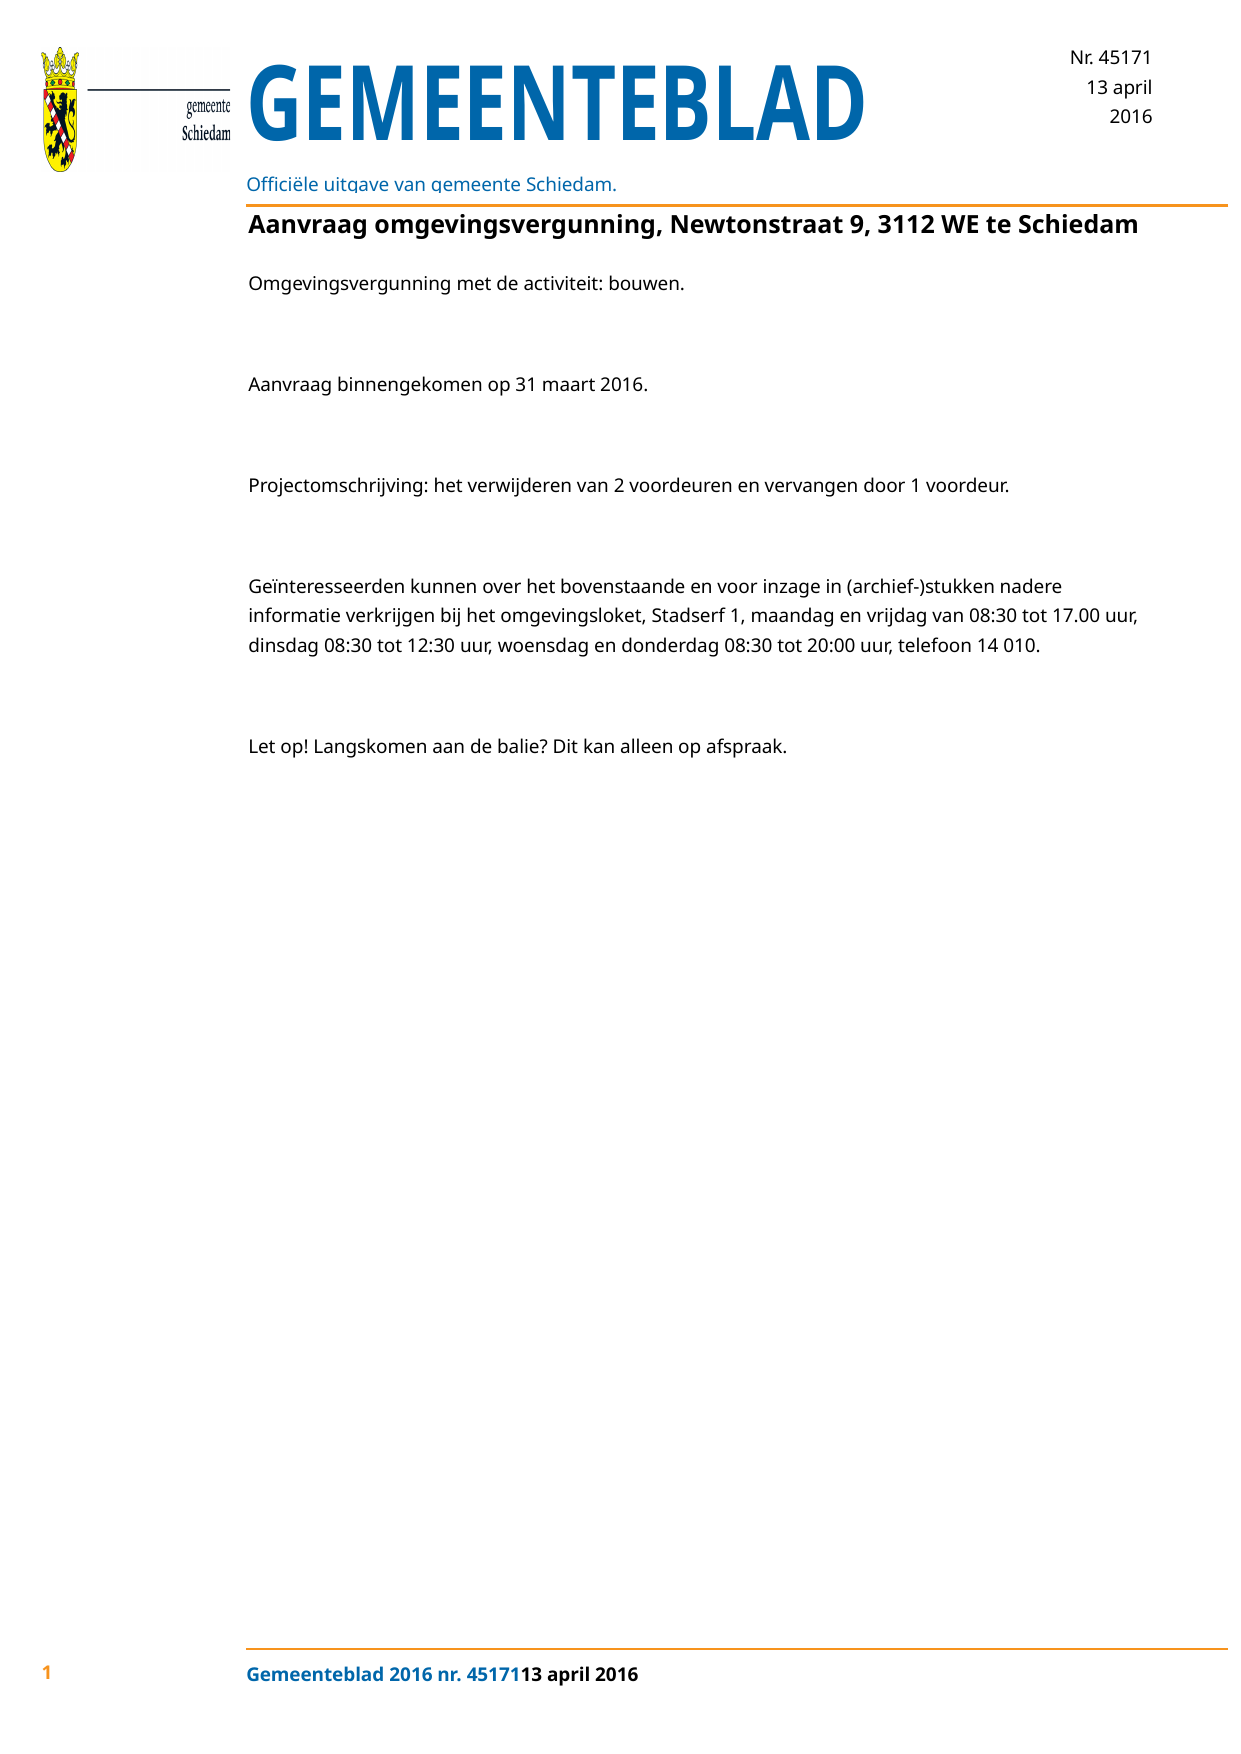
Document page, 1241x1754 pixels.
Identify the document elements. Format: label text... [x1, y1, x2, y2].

text Omgevingsvergunning met de activiteit: bouwen. [248, 270, 1152, 296]
text Projectomschrijving: het verwijderen van 2 voordeuren en vervangen door 1 voordeur. [248, 472, 1152, 498]
text Aanvraag omgevingsvergunning, Newtonstraat 9, 3112 WE te Schiedam [248, 207, 1152, 241]
text Aanvraag binnengekomen op 31 maart 2016. [248, 371, 1152, 397]
text Let op! Langskomen aan de balie? Dit kan alleen op afspraak. [248, 733, 1152, 758]
picture [41, 47, 231, 172]
text Geïnteresseerden kunnen over het bovenstaande en voor inzage in (archief-)stukken nadere informatie verkrijgen bij het omgevingsloket, Stadserf 1, maandag en vrijdag van 08:30 tot 17.00 uur, dinsdag 08:30 tot 12:30 uur, woensdag en donderdag 08:30 tot 20:00 uur, telefoon 14 010. [248, 573, 1152, 658]
